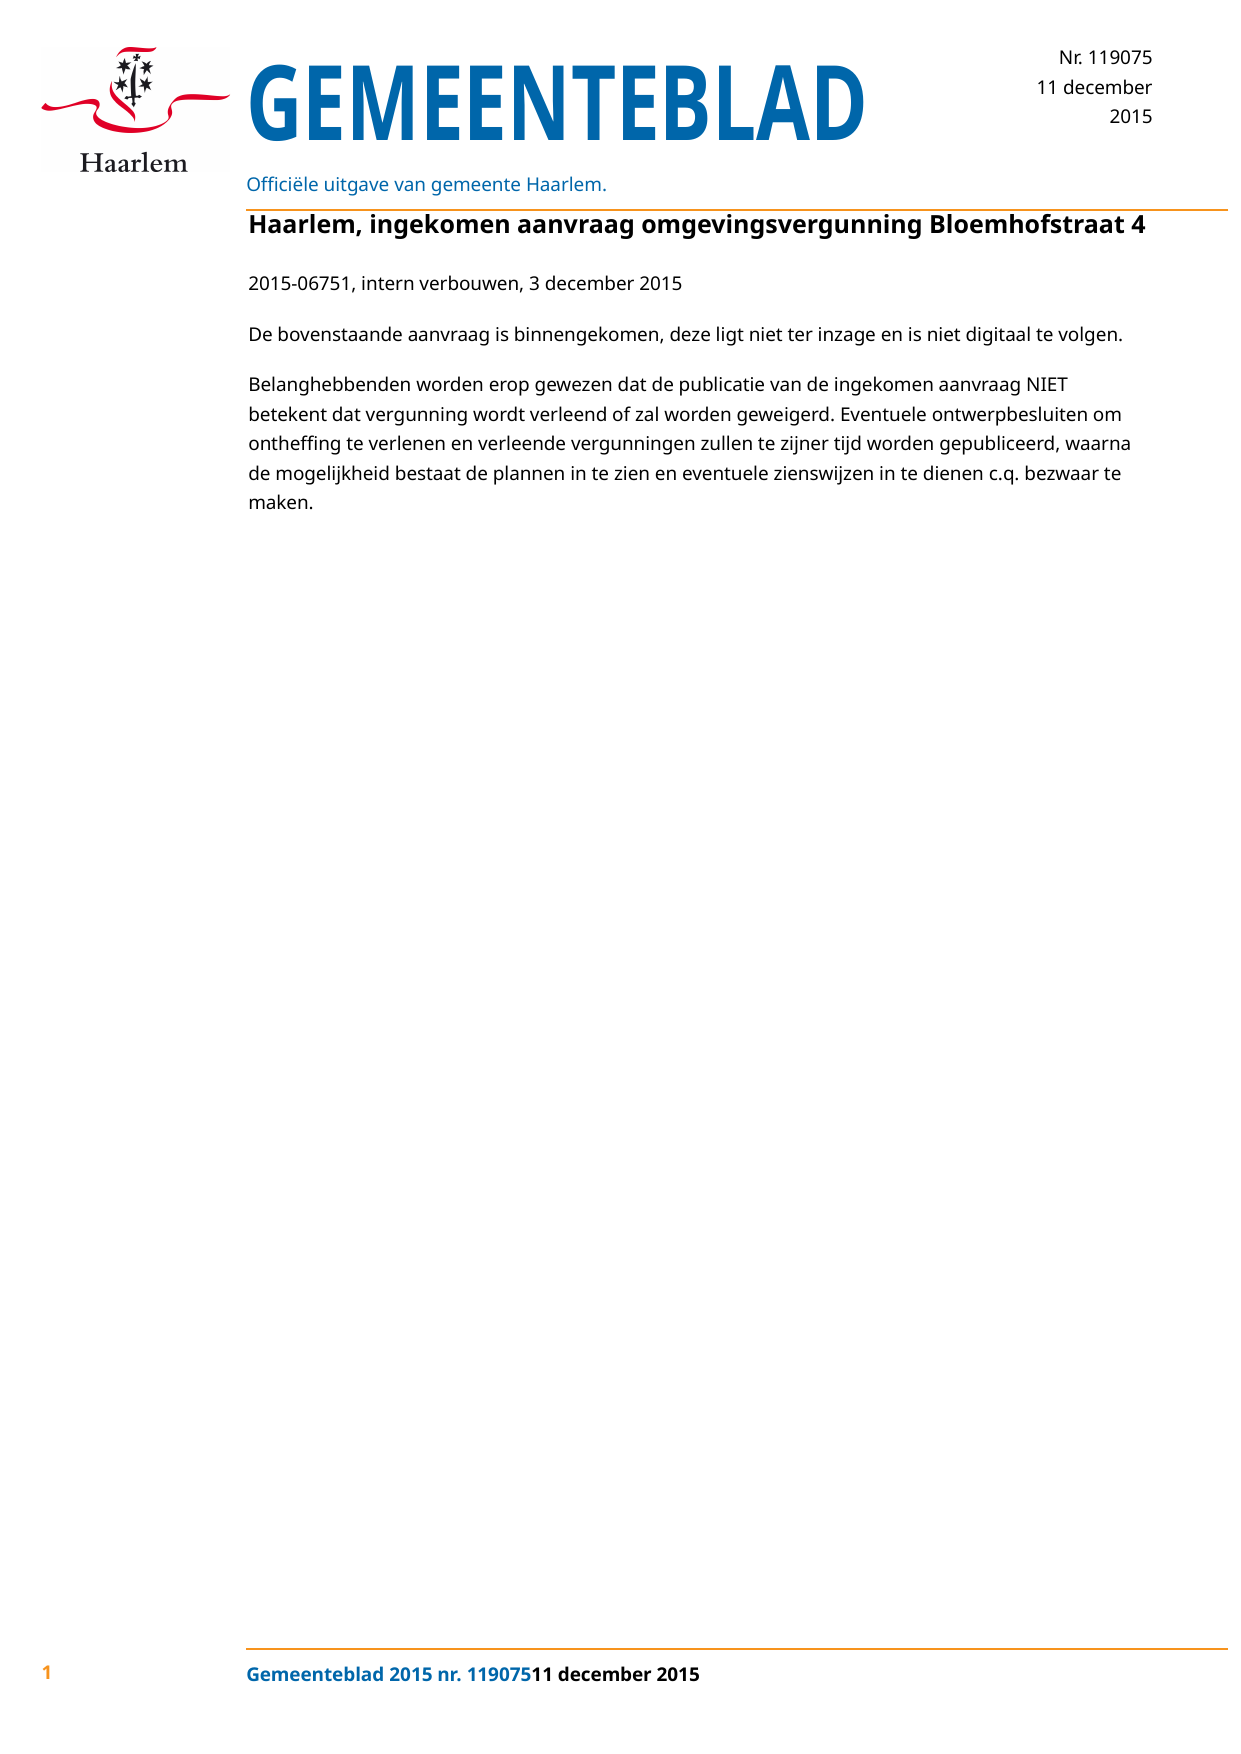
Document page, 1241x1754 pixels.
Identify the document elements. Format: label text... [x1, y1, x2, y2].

text Belanghebbenden worden erop gewezen dat de publicatie van de ingekomen aanvraag NIET betekent dat vergunning wordt verleend of zal worden geweigerd. Eventuele ontwerpbesluiten om ontheffing te verlenen en verleende vergunningen zullen te zijner tijd worden gepubliceerd, waarna de mogelijkheid bestaat de plannen in te zien en eventuele zienswijzen in te dienen c.q. bezwaar te maken. [248, 371, 1152, 515]
text Haarlem, ingekomen aanvraag omgevingsvergunning Bloemhofstraat 4 [248, 211, 1152, 241]
picture [41, 47, 231, 172]
text 2015-06751, intern verbouwen, 3 december 2015 [248, 270, 1152, 296]
text De bovenstaande aanvraag is binnengekomen, deze ligt niet ter inzage en is niet digitaal te volgen. [248, 321, 1152, 346]
